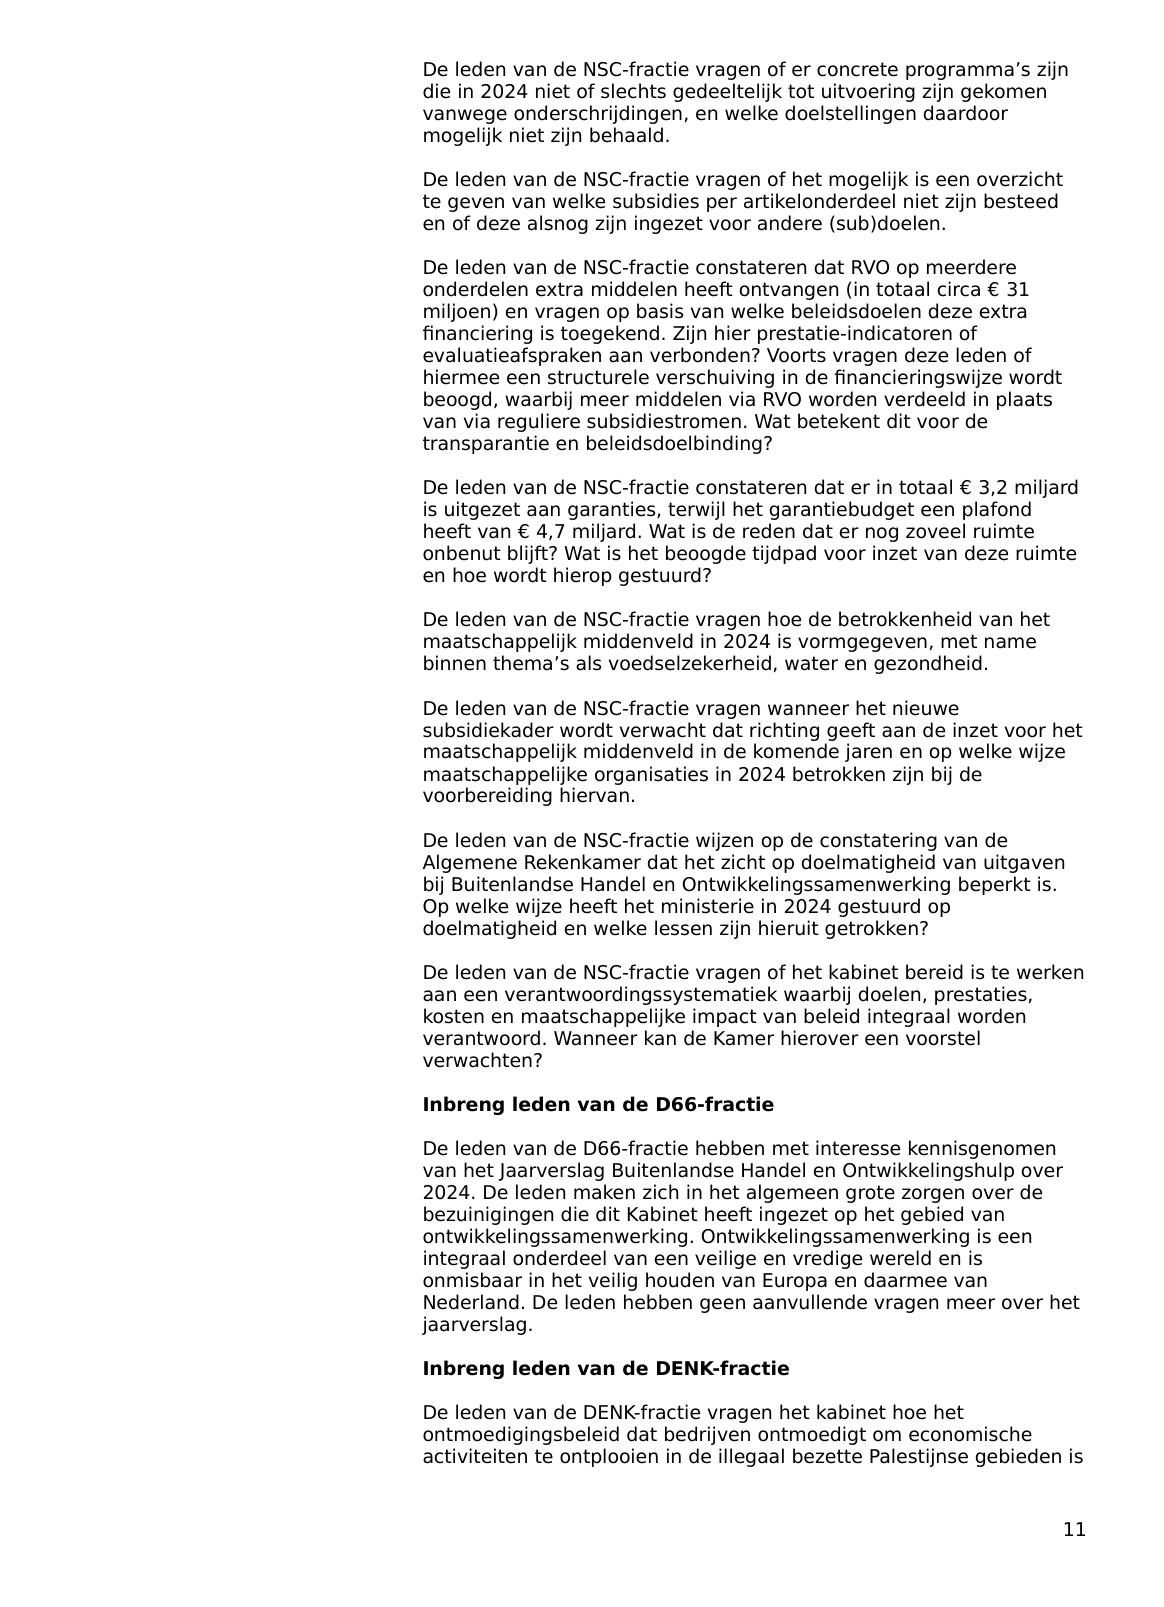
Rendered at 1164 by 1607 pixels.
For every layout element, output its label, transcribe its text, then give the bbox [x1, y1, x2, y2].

text De leden van de NSC-fractie vragen hoe de betrokkenheid van het maatschappelijk middenveld in 2024 is vormgegeven, met name binnen thema’s als voedselzekerheid, water en gezondheid. [422, 609, 1087, 675]
text De leden van de NSC-fractie vragen of er concrete programma’s zijn die in 2024 niet of slechts gedeeltelijk tot uitvoering zijn gekomen vanwege onderschrijdingen, en welke doelstellingen daardoor mogelijk niet zijn behaald. [422, 59, 1087, 147]
text De leden van de NSC-fractie wijzen op de constatering van de Algemene Rekenkamer dat het zicht op doelmatigheid van uitgaven bij Buitenlandse Handel en Ontwikkelingssamenwerking beperkt is. Op welke wijze heeft het ministerie in 2024 gestuurd op doelmatigheid en welke lessen zijn hieruit getrokken? [422, 829, 1087, 939]
text De leden van de NSC-fractie vragen of het kabinet bereid is te werken aan een verantwoordingssystematiek waarbij doelen, prestaties, kosten en maatschappelijke impact van beleid integraal worden verantwoord. Wanneer kan de Kamer hierover een voorstel verwachten? [422, 962, 1087, 1072]
text De leden van de D66-fractie hebben met interesse kennisgenomen van het Jaarverslag Buitenlandse Handel en Ontwikkelingshulp over 2024. De leden maken zich in het algemeen grote zorgen over de bezuinigingen die dit Kabinet heeft ingezet op het gebied van ontwikkelingssamenwerking. Ontwikkelingssamenwerking is een integraal onderdeel van een veilige en vredige wereld en is onmisbaar in het veilig houden van Europa en daarmee van Nederland. De leden hebben geen aanvullende vragen meer over het jaarverslag. [422, 1138, 1087, 1336]
text De leden van de NSC-fractie vragen wanneer het nieuwe subsidiekader wordt verwacht dat richting geeft aan de inzet voor het maatschappelijk middenveld in de komende jaren en op welke wijze maatschappelijke organisaties in 2024 betrokken zijn bij de voorbereiding hiervan. [422, 697, 1087, 807]
subtitle Inbreng leden van de DENK-fractie [422, 1358, 1087, 1380]
text De leden van de NSC-fractie constateren dat RVO op meerdere onderdelen extra middelen heeft ontvangen (in totaal circa € 31 miljoen) en vragen op basis van welke beleidsdoelen deze extra financiering is toegekend. Zijn hier prestatie-indicatoren of evaluatieafspraken aan verbonden? Voorts vragen deze leden of hiermee een structurele verschuiving in de financieringswijze wordt beoogd, waarbij meer middelen via RVO worden verdeeld in plaats van via reguliere subsidiestromen. Wat betekent dit voor de transparantie en beleidsdoelbinding? [422, 257, 1087, 455]
text De leden van de NSC-fractie constateren dat er in totaal € 3,2 miljard is uitgezet aan garanties, terwijl het garantiebudget een plafond heeft van € 4,7 miljard. Wat is de reden dat er nog zoveel ruimte onbenut blijft? Wat is het beoogde tijdpad voor inzet van deze ruimte en hoe wordt hierop gestuurd? [422, 477, 1087, 587]
subtitle Inbreng leden van de D66-fractie [422, 1094, 1087, 1116]
text De leden van de DENK-fractie vragen het kabinet hoe het ontmoedigingsbeleid dat bedrijven ontmoedigt om economische activiteiten te ontplooien in de illegaal bezette Palestijnse gebieden is [422, 1402, 1087, 1468]
text De leden van de NSC-fractie vragen of het mogelijk is een overzicht te geven van welke subsidies per artikelonderdeel niet zijn besteed en of deze alsnog zijn ingezet voor andere (sub)doelen. [422, 169, 1087, 235]
